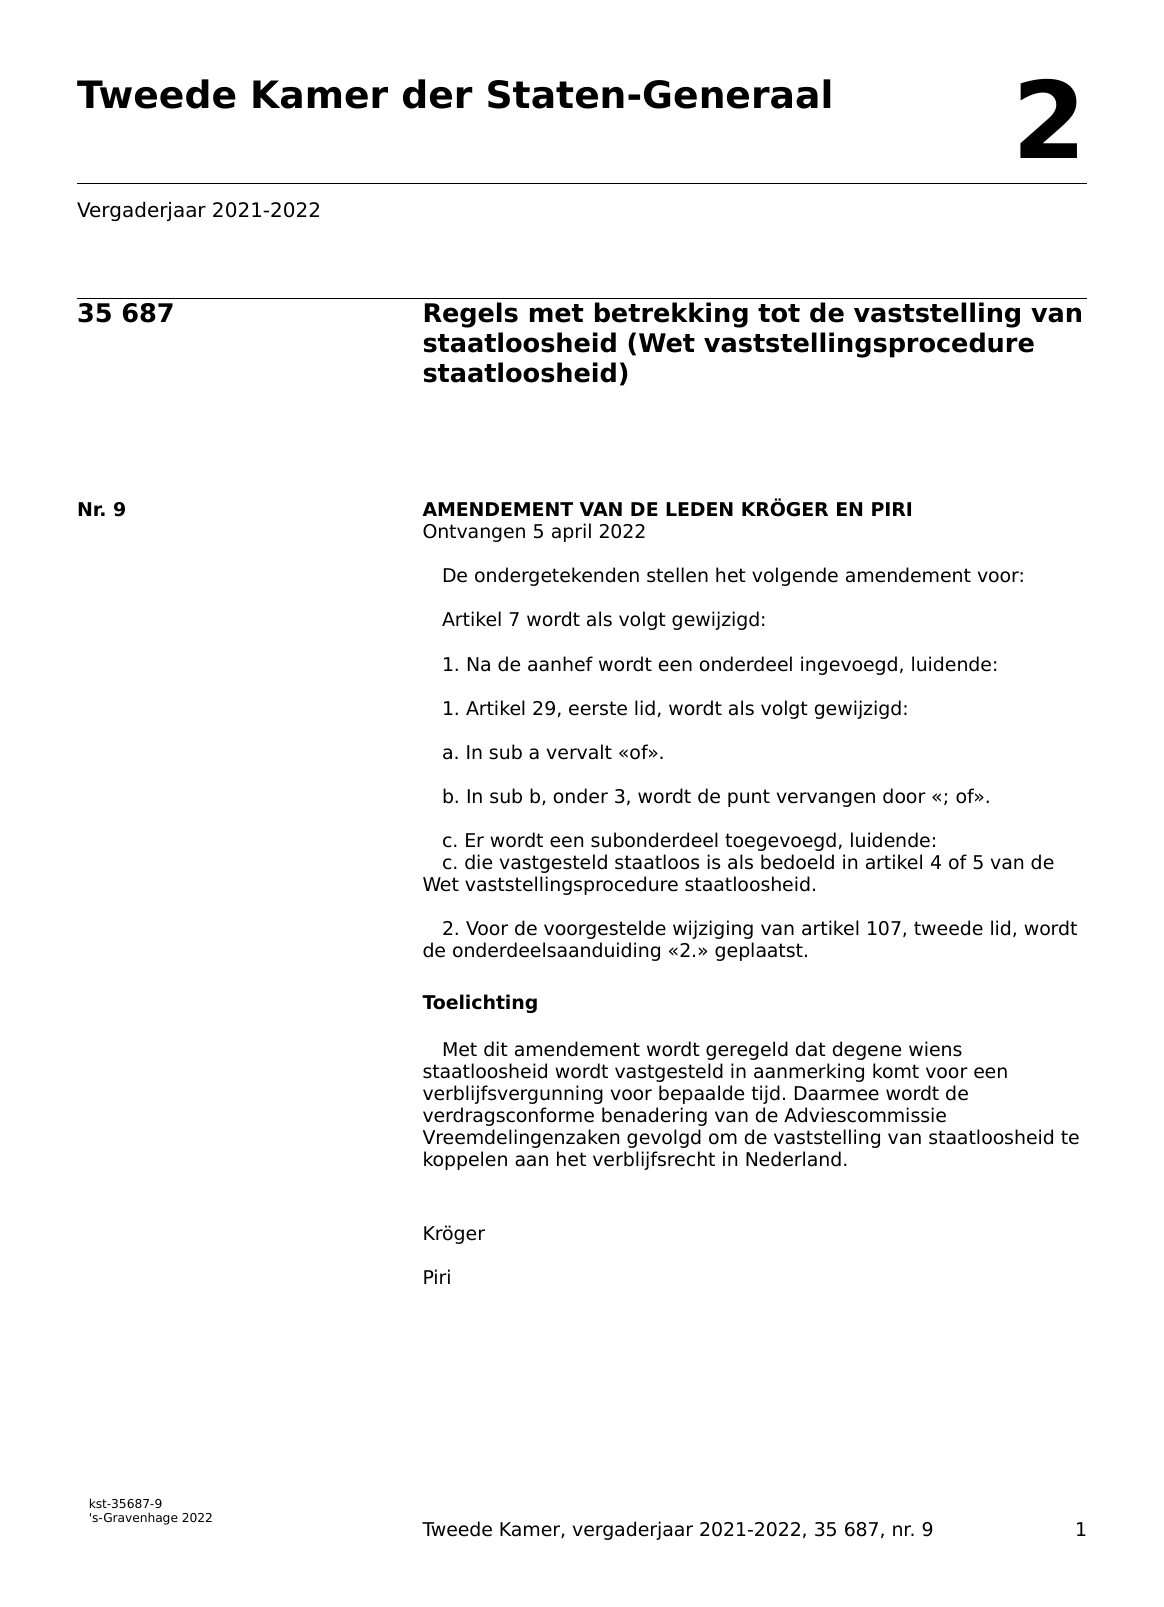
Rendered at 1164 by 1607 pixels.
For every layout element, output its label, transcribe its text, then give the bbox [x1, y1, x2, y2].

text c. die vastgesteld staatloos is als bedoeld in artikel 4 of 5 van de Wet vaststellingsprocedure staatloosheid. [422, 852, 1087, 896]
text 2. Voor de voorgestelde wijziging van artikel 107, tweede lid, wordt de onderdeelsaanduiding «2.» geplaatst. [422, 918, 1087, 962]
text Kröger Piri [422, 1201, 1087, 1289]
table_cell Vergaderjaar 2021-2022 [77, 184, 1087, 298]
text 1. Na de aanhef wordt een onderdeel ingevoegd, luidende: [422, 653, 1087, 676]
subtitle Nr. 9 AMENDEMENT VAN DE LEDEN KRÖGER EN PIRI [77, 499, 1087, 521]
text Ontvangen 5 april 2022 [422, 521, 1087, 543]
text Artikel 7 wordt als volgt gewijzigd: [422, 609, 1087, 631]
table_header Tweede Kamer der Staten-Generaal [77, 59, 886, 183]
text kst-35687-9 [88, 1497, 323, 1511]
table_header 2 [886, 59, 1087, 183]
text b. In sub b, onder 3, wordt de punt vervangen door «; of». [422, 786, 1087, 808]
text c. Er wordt een subonderdeel toegevoegd, luidende: [422, 830, 1087, 852]
text De ondergetekenden stellen het volgende amendement voor: [422, 565, 1087, 587]
text a. In sub a vervalt «of». [422, 742, 1087, 764]
text Met dit amendement wordt geregeld dat degene wiens staatloosheid wordt vastgesteld in aanmerking komt voor een verblijfsvergunning voor bepaalde tijd. Daarmee wordt de verdragsconforme benadering van de Adviescommissie Vreemdelingenzaken gevolgd om de vaststelling van staatloosheid te koppelen aan het verblijfsrecht in Nederland. [422, 1039, 1087, 1171]
text 's-Gravenhage 2022 [88, 1511, 323, 1525]
text 1. Artikel 29, eerste lid, wordt als volgt gewijzigd: [422, 698, 1087, 720]
subtitle Toelichting [422, 992, 1087, 1014]
subtitle 35 687 Regels met betrekking tot de vaststelling van staatloosheid (Wet vaststellingsprocedure staatloosheid) [77, 299, 1087, 388]
